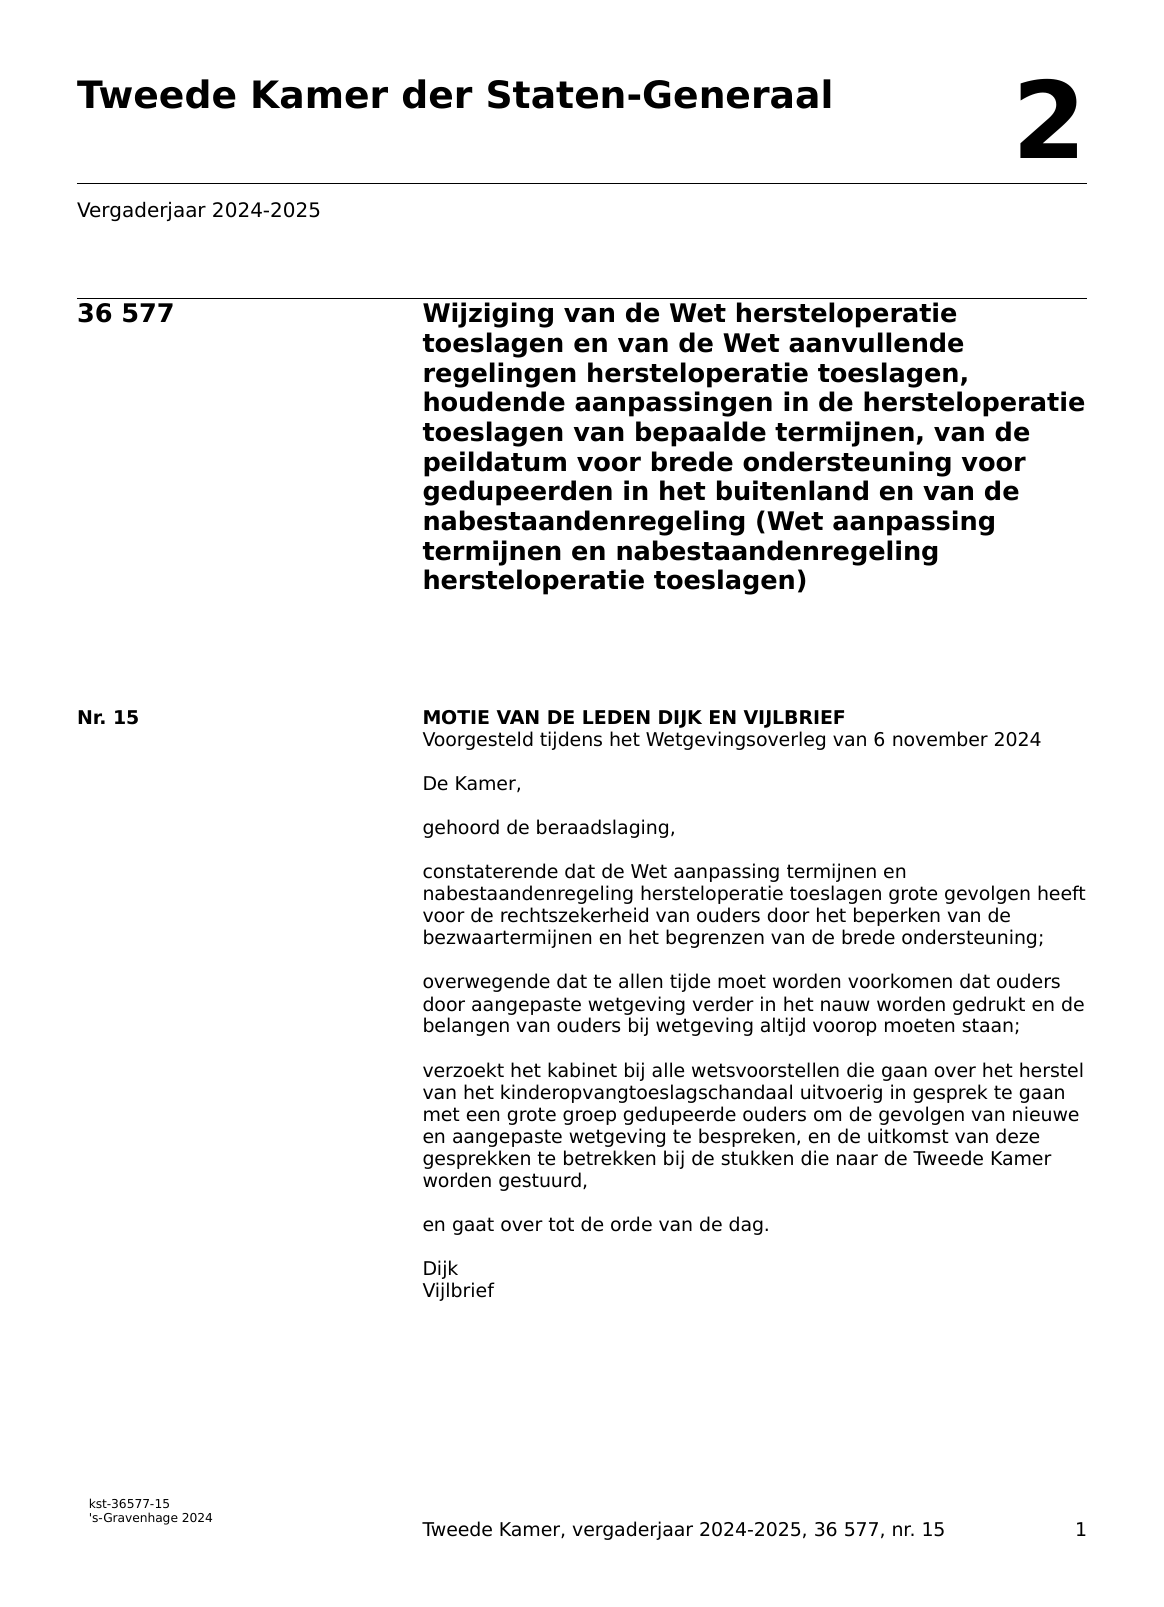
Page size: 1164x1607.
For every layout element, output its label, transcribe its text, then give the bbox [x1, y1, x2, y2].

text Vijlbrief [422, 1280, 1087, 1302]
text verzoekt het kabinet bij alle wetsvoorstellen die gaan over het herstel van het kinderopvangtoeslagschandaal uitvoerig in gesprek te gaan met een grote groep gedupeerde ouders om de gevolgen van nieuwe en aangepaste wetgeving te bespreken, en de uitkomst van deze gesprekken te betrekken bij de stukken die naar de Tweede Kamer worden gestuurd, [422, 1059, 1087, 1191]
text kst-36577-15 [88, 1497, 323, 1511]
table_cell Vergaderjaar 2024-2025 [77, 184, 1087, 298]
text gehoord de beraadslaging, [422, 817, 1087, 839]
table_header 2 [886, 59, 1087, 183]
text Dijk [422, 1258, 1087, 1280]
subtitle Nr. 15 MOTIE VAN DE LEDEN DIJK EN VIJLBRIEF [77, 707, 1087, 729]
text 's-Gravenhage 2024 [88, 1511, 323, 1525]
subtitle 36 577 Wijziging van de Wet hersteloperatie toeslagen en van de Wet aanvullende regelingen hersteloperatie toeslagen, houdende aanpassingen in de hersteloperatie toeslagen van bepaalde termijnen, van de peildatum voor brede ondersteuning voor gedupeerden in het buitenland en van de nabestaandenregeling (Wet aanpassing termijnen en nabestaandenregeling hersteloperatie toeslagen) [77, 299, 1087, 596]
text Voorgesteld tijdens het Wetgevingsoverleg van 6 november 2024 [422, 729, 1087, 751]
text overwegende dat te allen tijde moet worden voorkomen dat ouders door aangepaste wetgeving verder in het nauw worden gedrukt en de belangen van ouders bij wetgeving altijd voorop moeten staan; [422, 971, 1087, 1037]
text constaterende dat de Wet aanpassing termijnen en nabestaandenregeling hersteloperatie toeslagen grote gevolgen heeft voor de rechtszekerheid van ouders door het beperken van de bezwaartermijnen en het begrenzen van de brede ondersteuning; [422, 861, 1087, 949]
text en gaat over tot de orde van de dag. [422, 1214, 1087, 1236]
text De Kamer, [422, 773, 1087, 795]
table_header Tweede Kamer der Staten-Generaal [77, 59, 886, 183]
